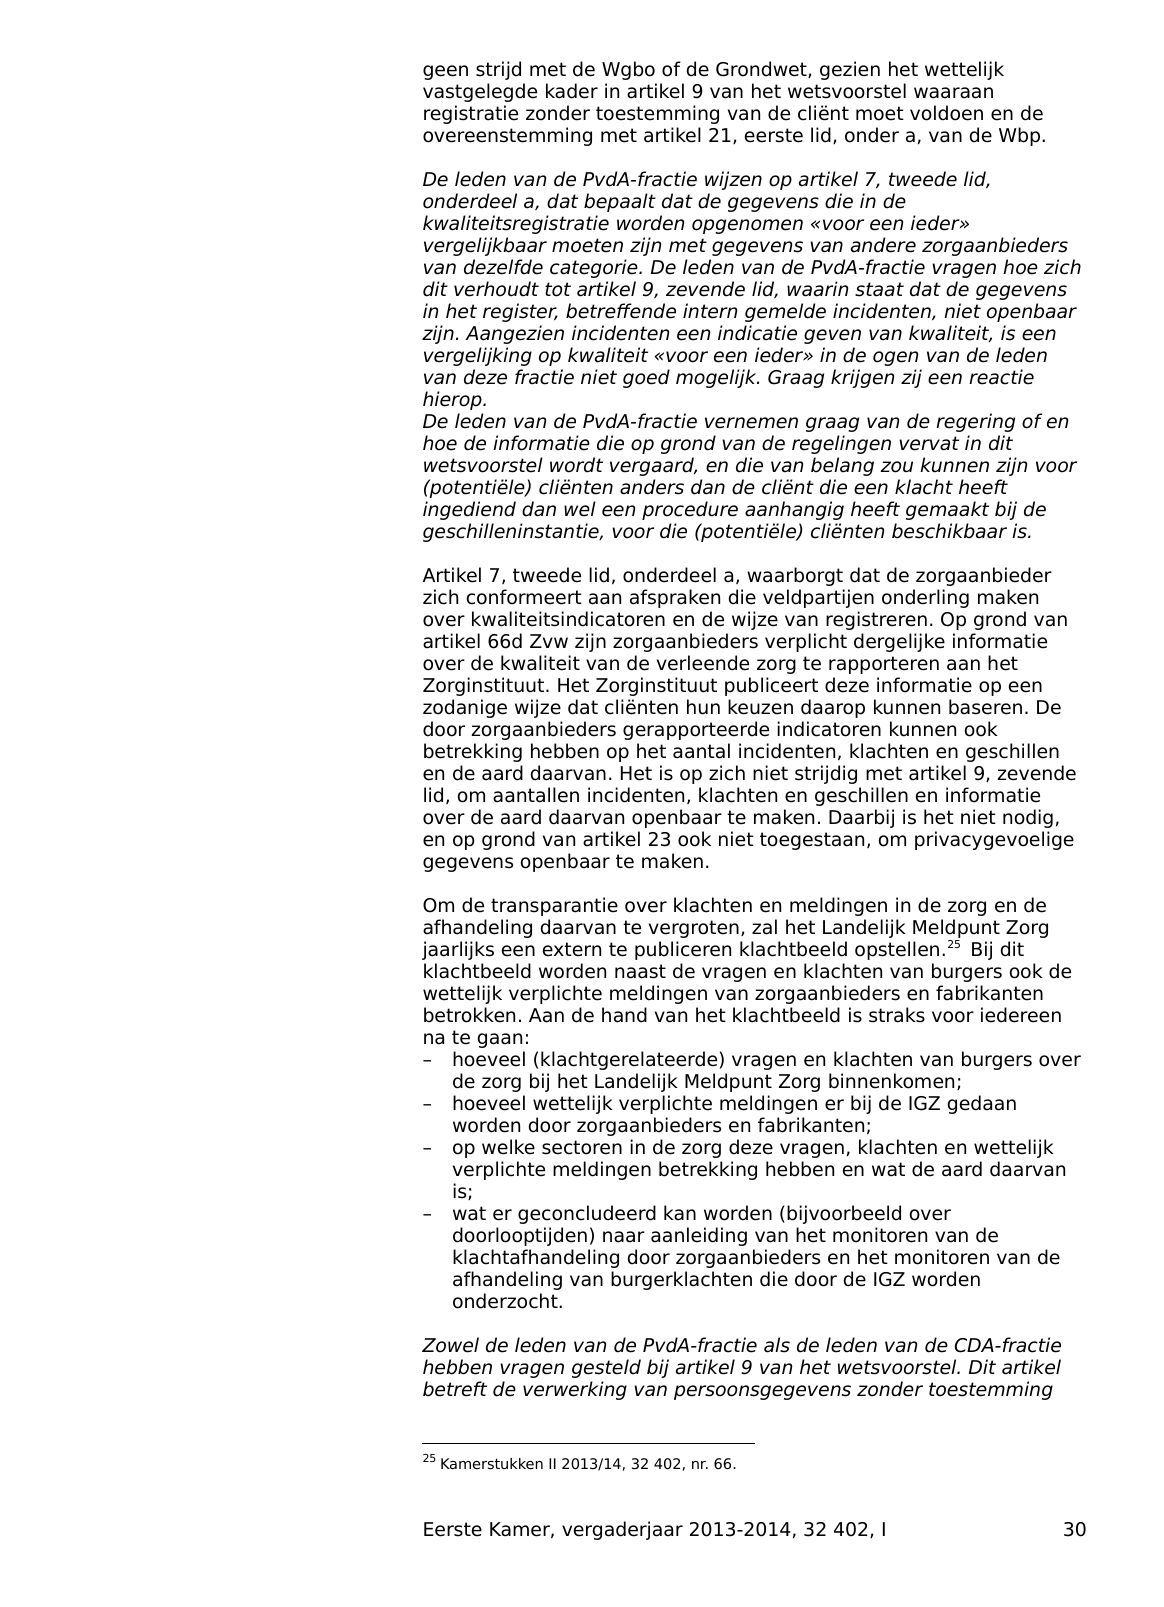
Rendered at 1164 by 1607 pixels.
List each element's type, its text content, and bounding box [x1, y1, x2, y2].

text De leden van de PvdA-fractie wijzen op artikel 7, tweede lid, onderdeel a, dat bepaalt dat de gegevens die in de kwaliteitsregistratie worden opgenomen «voor een ieder» vergelijkbaar moeten zijn met gegevens van andere zorgaanbieders van dezelfde categorie. De leden van de PvdA-fractie vragen hoe zich dit verhoudt tot artikel 9, zevende lid, waarin staat dat de gegevens in het register, betreffende intern gemelde incidenten, niet openbaar zijn. Aangezien incidenten een indicatie geven van kwaliteit, is een vergelijking op kwaliteit «voor een ieder» in de ogen van de leden van deze fractie niet goed mogelijk. Graag krijgen zij een reactie hierop. [422, 169, 1087, 411]
text – hoeveel (klachtgerelateerde) vragen en klachten van burgers over de zorg bij het Landelijk Meldpunt Zorg binnenkomen; [422, 1049, 1087, 1093]
text Kamerstukken II 2013/14, 32 402, nr. 66. [422, 1452, 1087, 1474]
text De leden van de PvdA-fractie vernemen graag van de regering of en hoe de informatie die op grond van de regelingen vervat in dit wetsvoorstel wordt vergaard, en die van belang zou kunnen zijn voor (potentiële) cliënten anders dan de cliënt die een klacht heeft ingediend dan wel een procedure aanhangig heeft gemaakt bij de geschilleninstantie, voor die (potentiële) cliënten beschikbaar is. [422, 411, 1087, 543]
text – hoeveel wettelijk verplichte meldingen er bij de IGZ gedaan worden door zorgaanbieders en fabrikanten; [422, 1093, 1087, 1137]
text Artikel 7, tweede lid, onderdeel a, waarborgt dat de zorgaanbieder zich conformeert aan afspraken die veldpartijen onderling maken over kwaliteitsindicatoren en de wijze van registreren. Op grond van artikel 66d Zvw zijn zorgaanbieders verplicht dergelijke informatie over de kwaliteit van de verleende zorg te rapporteren aan het Zorginstituut. Het Zorginstituut publiceert deze informatie op een zodanige wijze dat cliënten hun keuzen daarop kunnen baseren. De door zorgaanbieders gerapporteerde indicatoren kunnen ook betrekking hebben op het aantal incidenten, klachten en geschillen en de aard daarvan. Het is op zich niet strijdig met artikel 9, zevende lid, om aantallen incidenten, klachten en geschillen en informatie over de aard daarvan openbaar te maken. Daarbij is het niet nodig, en op grond van artikel 23 ook niet toegestaan, om privacygevoelige gegevens openbaar te maken. [422, 565, 1087, 873]
text – op welke sectoren in de zorg deze vragen, klachten en wettelijk verplichte meldingen betrekking hebben en wat de aard daarvan is; [422, 1137, 1087, 1203]
text Zowel de leden van de PvdA-fractie als de leden van de CDA-fractie hebben vragen gesteld bij artikel 9 van het wetsvoorstel. Dit artikel betreft de verwerking van persoonsgegevens zonder toestemming [422, 1335, 1087, 1401]
text – wat er geconcludeerd kan worden (bijvoorbeeld over doorlooptijden) naar aanleiding van het monitoren van de klachtafhandeling door zorgaanbieders en het monitoren van de afhandeling van burgerklachten die door de IGZ worden onderzocht. [422, 1203, 1087, 1312]
text Om de transparantie over klachten en meldingen in de zorg en de afhandeling daarvan te vergroten, zal het Landelijk Meldpunt Zorg jaarlijks een extern te publiceren klachtbeeld opstellen. Bij dit klachtbeeld worden naast de vragen en klachten van burgers ook de wettelijk verplichte meldingen van zorgaanbieders en fabrikanten betrokken. Aan de hand van het klachtbeeld is straks voor iedereen na te gaan: [422, 895, 1087, 1049]
text geen strijd met de Wgbo of de Grondwet, gezien het wettelijk vastgelegde kader in artikel 9 van het wetsvoorstel waaraan registratie zonder toestemming van de cliënt moet voldoen en de overeenstemming met artikel 21, eerste lid, onder a, van de Wbp. [422, 59, 1087, 147]
